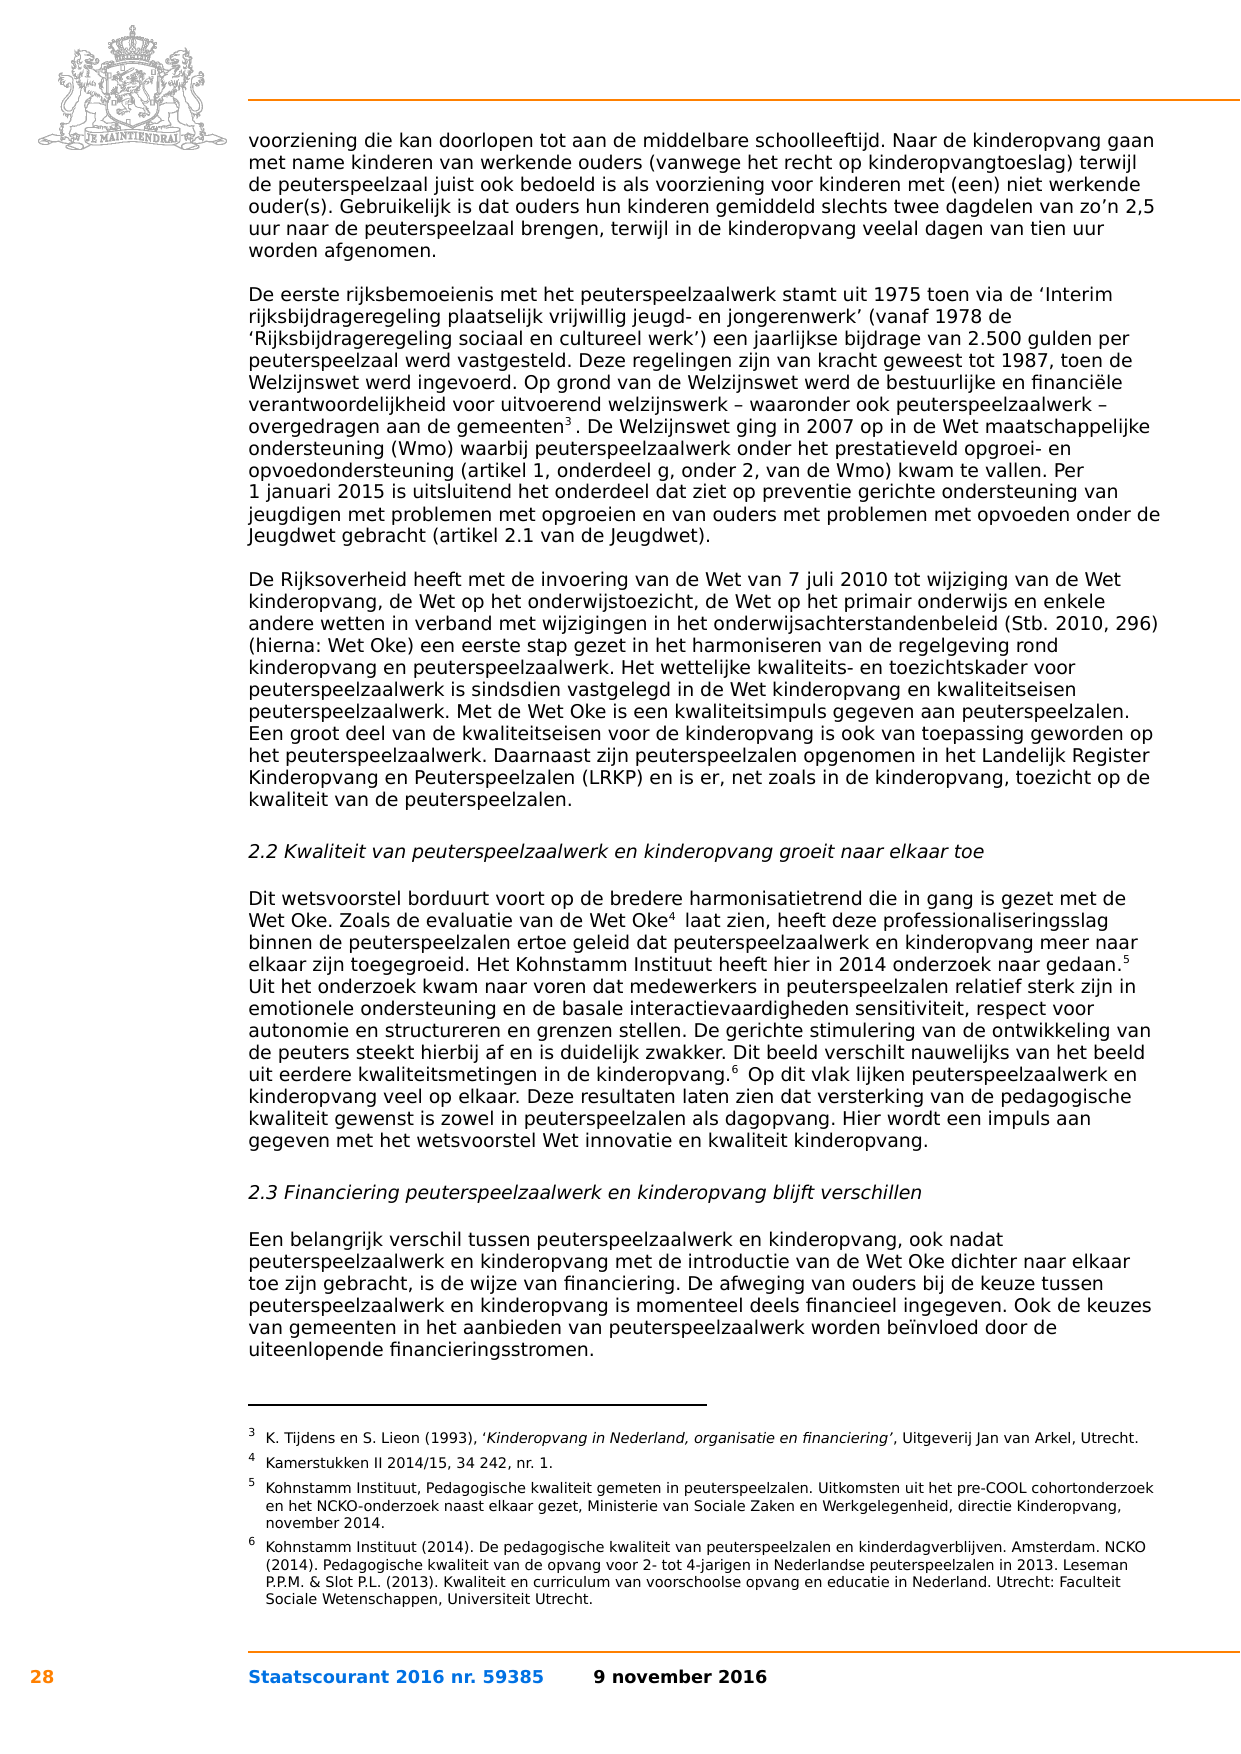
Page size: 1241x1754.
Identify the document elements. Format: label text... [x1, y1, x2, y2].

text voorziening die kan doorlopen tot aan de middelbare schoolleeftijd. Naar de kinderopvang gaan met name kinderen van werkende ouders (vanwege het recht op kinderopvangtoeslag) terwijl de peuterspeelzaal juist ook bedoeld is als voorziening voor kinderen met (een) niet werkende ouder(s). Gebruikelijk is dat ouders hun kinderen gemiddeld slechts twee dagdelen van zo’n 2,5 uur naar de peuterspeelzaal brengen, terwijl in de kinderopvang veelal dagen van tien uur worden afgenomen. [248, 130, 1163, 262]
text De eerste rijksbemoeienis met het peuterspeelzaalwerk stamt uit 1975 toen via de ‘Interim rijksbijdrageregeling plaatselijk vrijwillig jeugd- en jongerenwerk’ (vanaf 1978 de ‘Rijksbijdrageregeling sociaal en cultureel werk’) een jaarlijkse bijdrage van 2.500 gulden per peuterspeelzaal werd vastgesteld. Deze regelingen zijn van kracht geweest tot 1987, toen de Welzijnswet werd ingevoerd. Op grond van de Welzijnswet werd de bestuurlijke en financiële verantwoordelijkheid voor uitvoerend welzijnswerk – waaronder ook peuterspeelzaalwerk – overgedragen aan de gemeenten. De Welzijnswet ging in 2007 op in de Wet maatschappelijke ondersteuning (Wmo) waarbij peuterspeelzaalwerk onder het prestatieveld opgroei- en opvoedondersteuning (artikel 1, onderdeel g, onder 2, van de Wmo) kwam te vallen. Per 1 januari 2015 is uitsluitend het onderdeel dat ziet op preventie gerichte ondersteuning van jeugdigen met problemen met opgroeien en van ouders met problemen met opvoeden onder de Jeugdwet gebracht (artikel 2.1 van de Jeugdwet). [248, 284, 1163, 547]
text De Rijksoverheid heeft met de invoering van de Wet van 7 juli 2010 tot wijziging van de Wet kinderopvang, de Wet op het onderwijstoezicht, de Wet op het primair onderwijs en enkele andere wetten in verband met wijzigingen in het onderwijsachterstandenbeleid (Stb. 2010, 296) (hierna: Wet Oke) een eerste stap gezet in het harmoniseren van de regelgeving rond kinderopvang en peuterspeelzaalwerk. Het wettelijke kwaliteits- en toezichtskader voor peuterspeelzaalwerk is sindsdien vastgelegd in de Wet kinderopvang en kwaliteitseisen peuterspeelzaalwerk. Met de Wet Oke is een kwaliteitsimpuls gegeven aan peuterspeelzalen. Een groot deel van de kwaliteitseisen voor de kinderopvang is ook van toepassing geworden op het peuterspeelzaalwerk. Daarnaast zijn peuterspeelzalen opgenomen in het Landelijk Register Kinderopvang en Peuterspeelzalen (LRKP) en is er, net zoals in de kinderopvang, toezicht op de kwaliteit van de peuterspeelzalen. [248, 569, 1163, 811]
text K. Tijdens en S. Lieon (1993), ‘Kinderopvang in Nederland, organisatie en financiering’, Uitgeverij Jan van Arkel, Utrecht. [248, 1426, 1163, 1448]
picture [38, 25, 227, 150]
text Een belangrijk verschil tussen peuterspeelzaalwerk en kinderopvang, ook nadat peuterspeelzaalwerk en kinderopvang met de introductie van de Wet Oke dichter naar elkaar toe zijn gebracht, is de wijze van financiering. De afweging van ouders bij de keuze tussen peuterspeelzaalwerk en kinderopvang is momenteel deels financieel ingegeven. Ook de keuzes van gemeenten in het aanbieden van peuterspeelzaalwerk worden beïnvloed door de uiteenlopende financieringsstromen. [248, 1229, 1163, 1361]
text Kohnstamm Instituut (2014). De pedagogische kwaliteit van peuterspeelzalen en kinderdagverblijven. Amsterdam. NCKO (2014). Pedagogische kwaliteit van de opvang voor 2- tot 4-jarigen in Nederlandse peuterspeelzalen in 2013. Leseman P.P.M. & Slot P.L. (2013). Kwaliteit en curriculum van voorschoolse opvang en educatie in Nederland. Utrecht: Faculteit Sociale Wetenschappen, Universiteit Utrecht. [248, 1535, 1163, 1608]
text Kamerstukken II 2014/15, 34 242, nr. 1. [248, 1451, 1163, 1473]
text Dit wetsvoorstel borduurt voort op de bredere harmonisatietrend die in gang is gezet met de Wet Oke. Zoals de evaluatie van de Wet Oke laat zien, heeft deze professionaliseringsslag binnen de peuterspeelzalen ertoe geleid dat peuterspeelzaalwerk en kinderopvang meer naar elkaar zijn toegegroeid. Het Kohnstamm Instituut heeft hier in 2014 onderzoek naar gedaan. Uit het onderzoek kwam naar voren dat medewerkers in peuterspeelzalen relatief sterk zijn in emotionele ondersteuning en de basale interactievaardigheden sensitiviteit, respect voor autonomie en structureren en grenzen stellen. De gerichte stimulering van de ontwikkeling van de peuters steekt hierbij af en is duidelijk zwakker. Dit beeld verschilt nauwelijks van het beeld uit eerdere kwaliteitsmetingen in de kinderopvang. Op dit vlak lijken peuterspeelzaalwerk en kinderopvang veel op elkaar. Deze resultaten laten zien dat versterking van de pedagogische kwaliteit gewenst is zowel in peuterspeelzalen als dagopvang. Hier wordt een impuls aan gegeven met het wetsvoorstel Wet innovatie en kwaliteit kinderopvang. [248, 888, 1163, 1152]
subtitle 2.3 Financiering peuterspeelzaalwerk en kinderopvang blijft verschillen [248, 1182, 1163, 1204]
subtitle 2.2 Kwaliteit van peuterspeelzaalwerk en kinderopvang groeit naar elkaar toe [248, 841, 1163, 863]
text Kohnstamm Instituut, Pedagogische kwaliteit gemeten in peuterspeelzalen. Uitkomsten uit het pre-COOL cohortonderzoek en het NCKO-onderzoek naast elkaar gezet, Ministerie van Sociale Zaken en Werkgelegenheid, directie Kinderopvang, november 2014. [248, 1476, 1163, 1532]
